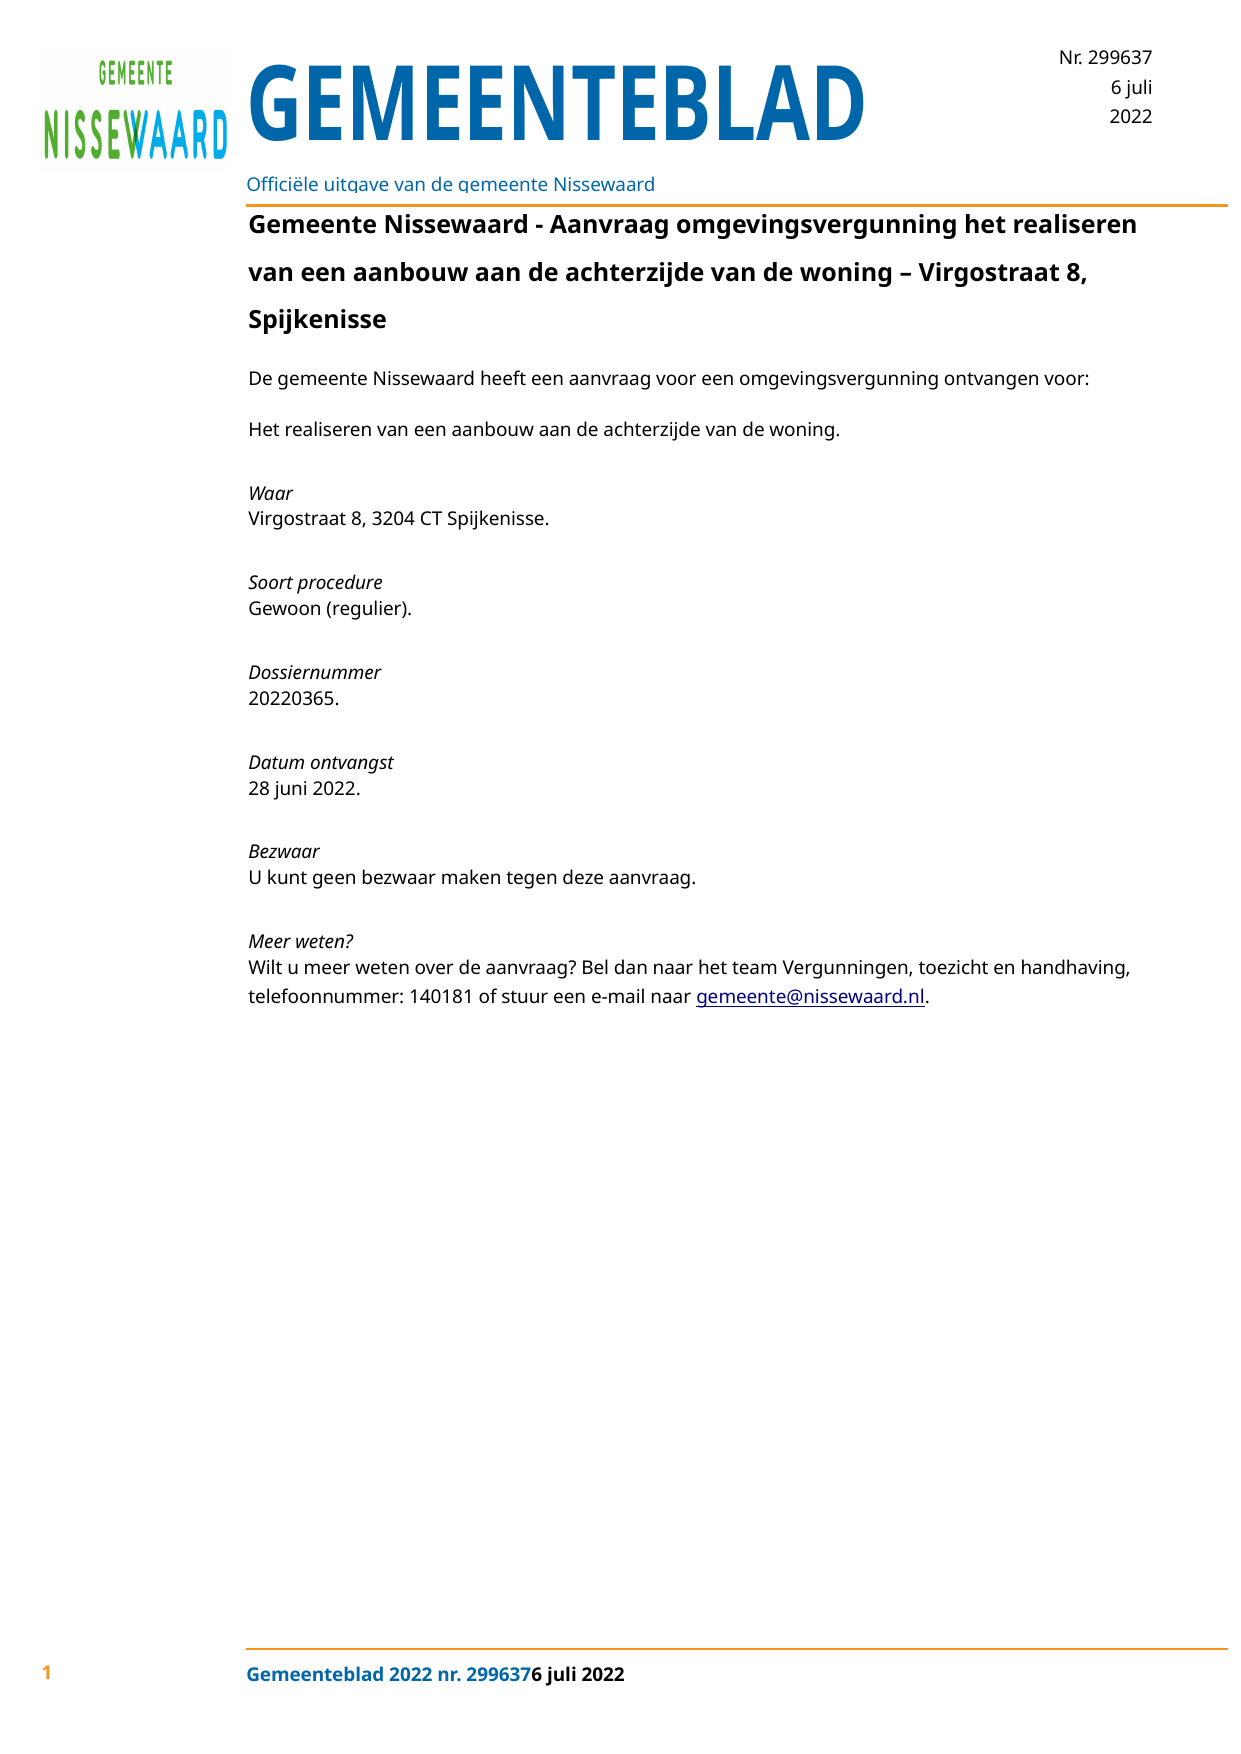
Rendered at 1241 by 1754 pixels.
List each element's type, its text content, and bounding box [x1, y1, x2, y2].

text Meer weten? [248, 928, 1152, 954]
text Waar [248, 480, 1152, 506]
text Het realiseren van een aanbouw aan de achterzijde van de woning. [248, 416, 1152, 442]
text De gemeente Nissewaard heeft een aanvraag voor een omgevingsvergunning ontvangen voor: [248, 366, 1152, 391]
text Soort procedure [248, 569, 1152, 595]
text Wilt u meer weten over de aanvraag? Bel dan naar het team Vergunningen, toezicht en handhaving, telefoonnummer: 140181 of stuur een e-mail naar gemeente@nissewaard.nl. [248, 954, 1152, 1009]
text Gewoon (regulier). [248, 595, 1152, 621]
text Virgostraat 8, 3204 CT Spijkenisse. [248, 506, 1152, 531]
text Bezwaar [248, 839, 1152, 864]
text U kunt geen bezwaar maken tegen deze aanvraag. [248, 864, 1152, 890]
picture [41, 47, 231, 172]
text Gemeente Nissewaard - Aanvraag omgevingsvergunning het realiseren van een aanbouw aan de achterzijde van de woning – Virgostraat 8, Spijkenisse [248, 207, 1152, 336]
text 20220365. [248, 685, 1152, 711]
text Dossiernummer [248, 659, 1152, 685]
text Datum ontvangst [248, 749, 1152, 775]
text 28 juni 2022. [248, 775, 1152, 800]
